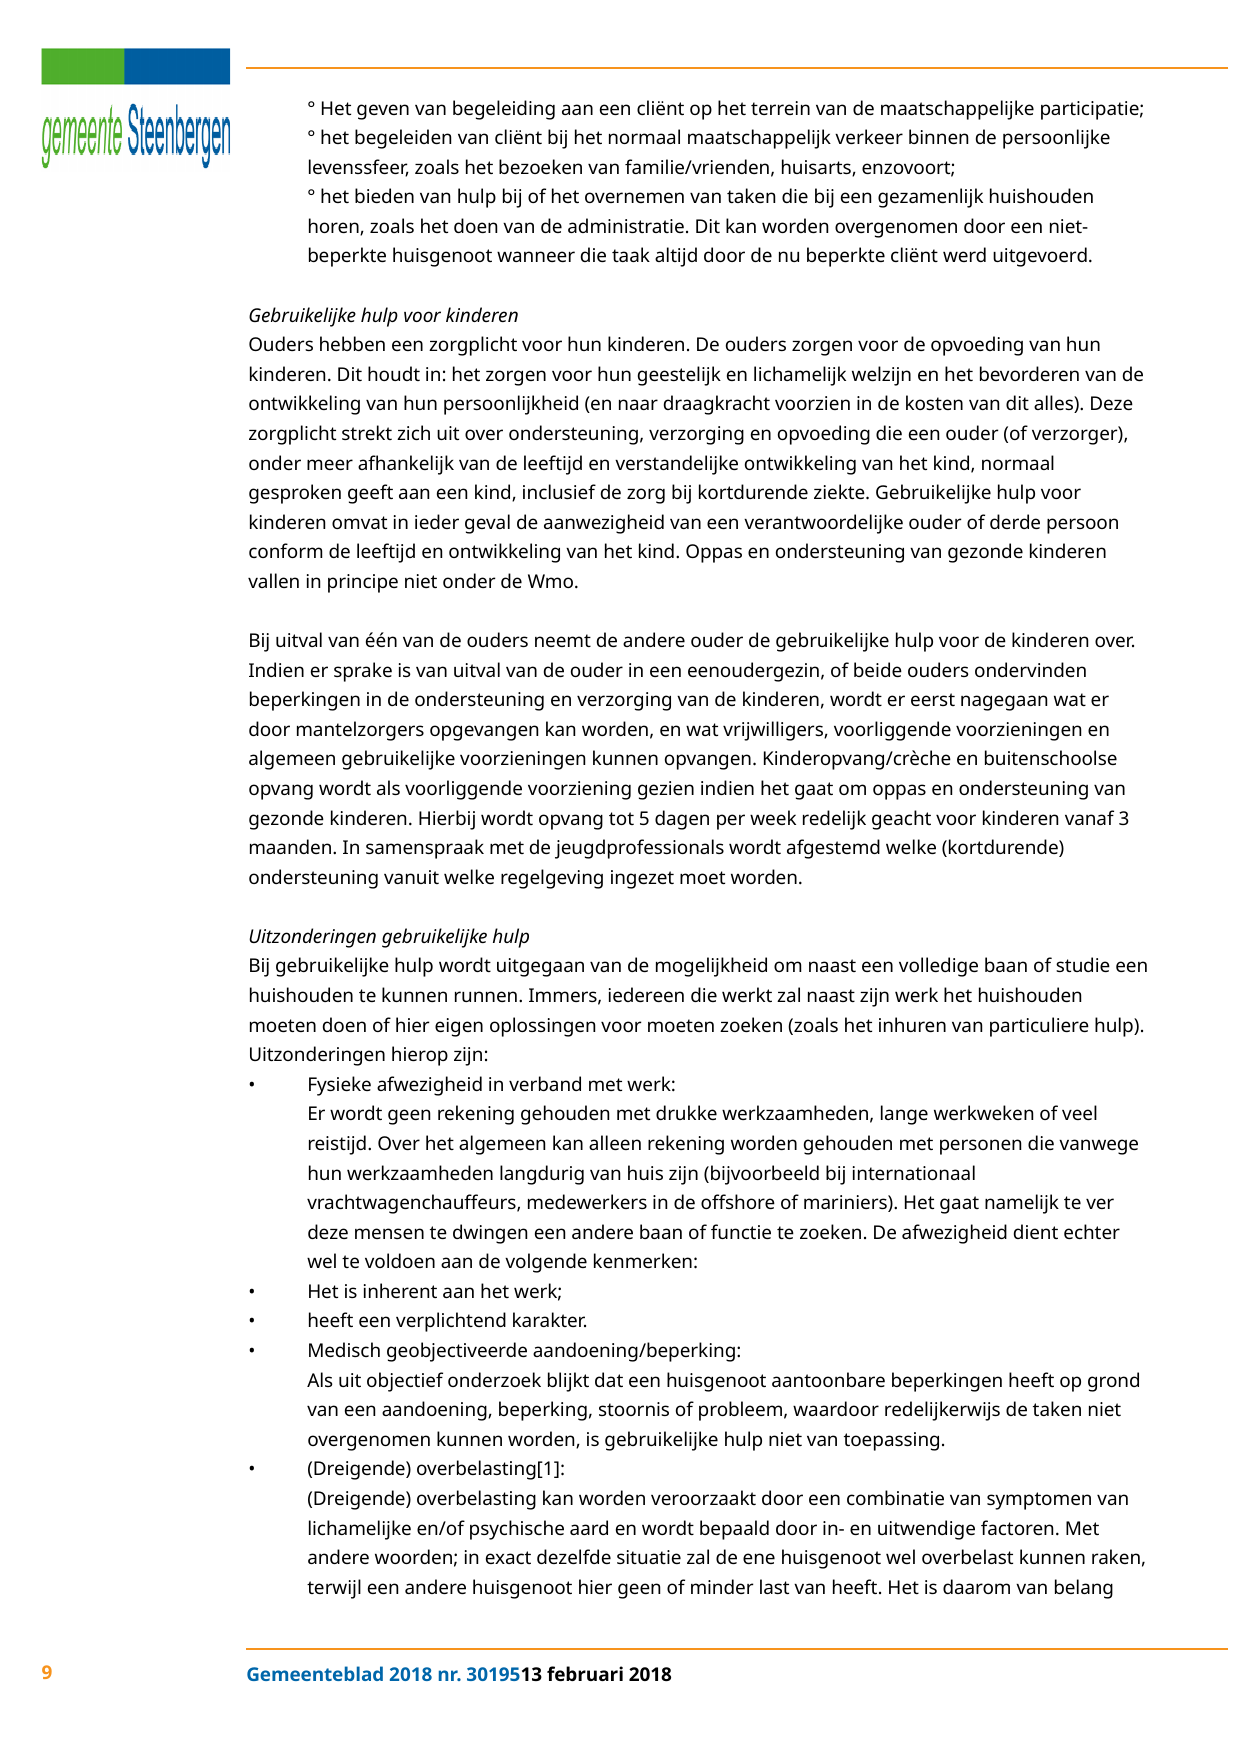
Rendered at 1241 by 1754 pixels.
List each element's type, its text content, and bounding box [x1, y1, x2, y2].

list Als uit objectief onderzoek blijkt dat een huisgenoot aantoonbare beperkingen heeft op grond van een aandoening, beperking, stoornis of probleem, waardoor redelijkerwijs de taken niet overgenomen kunnen worden, is gebruikelijke hulp niet van toepassing. [248, 1367, 1152, 1452]
list heeft een verplichtend karakter. [248, 1308, 1152, 1333]
list Er wordt geen rekening gehouden met drukke werkzaamheden, lange werkweken of veel reistijd. Over het algemeen kan alleen rekening worden gehouden met personen die vanwege hun werkzaamheden langdurig van huis zijn (bijvoorbeeld bij internationaal vrachtwagenchauffeurs, medewerkers in de offshore of mariniers). Het gaat namelijk te ver deze mensen te dwingen een andere baan of functie te zoeken. De afwezigheid dient echter wel te voldoen aan de volgende kenmerken: [248, 1101, 1152, 1274]
list Medisch geobjectiveerde aandoening/beperking: [248, 1337, 1152, 1363]
text Bij gebruikelijke hulp wordt uitgegaan van de mogelijkheid om naast een volledige baan of studie een huishouden te kunnen runnen. Immers, iedereen die werkt zal naast zijn werk het huishouden moeten doen of hier eigen oplossingen voor moeten zoeken (zoals het inhuren van particuliere hulp). Uitzonderingen hierop zijn: [248, 953, 1152, 1067]
text Bij uitval van één van de ouders neemt de andere ouder de gebruikelijke hulp voor de kinderen over. Indien er sprake is van uitval van de ouder in een eenoudergezin, of beide ouders ondervinden beperkingen in de ondersteuning en verzorging van de kinderen, wordt er eerst nagegaan wat er door mantelzorgers opgevangen kan worden, en wat vrijwilligers, voorliggende voorzieningen en algemeen gebruikelijke voorzieningen kunnen opvangen. Kinderopvang/crèche en buitenschoolse opvang wordt als voorliggende voorziening gezien indien het gaat om oppas en ondersteuning van gezonde kinderen. Hierbij wordt opvang tot 5 dagen per week redelijk geacht voor kinderen vanaf 3 maanden. In samenspraak met de jeugdprofessionals wordt afgestemd welke (kortdurende) ondersteuning vanuit welke regelgeving ingezet moet worden. [248, 627, 1152, 890]
list Fysieke afwezigheid in verband met werk: [248, 1071, 1152, 1097]
text Uitzonderingen gebruikelijke hulp [248, 923, 1152, 949]
list (Dreigende) overbelasting kan worden veroorzaakt door een combinatie van symptomen van lichamelijke en/of psychische aard en wordt bepaald door in- en uitwendige factoren. Met andere woorden; in exact dezelfde situatie zal de ene huisgenoot wel overbelast kunnen raken, terwijl een andere huisgenoot hier geen of minder last van heeft. Het is daarom van belang [248, 1485, 1152, 1600]
list Het is inherent aan het werk; [248, 1278, 1152, 1304]
picture [41, 47, 231, 172]
list ° het bieden van hulp bij of het overnemen van taken die bij een gezamenlijk huishouden horen, zoals het doen van de administratie. Dit kan worden overgenomen door een niet-beperkte huisgenoot wanneer die taak altijd door de nu beperkte cliënt werd uitgevoerd. [248, 183, 1152, 268]
list ° Het geven van begeleiding aan een cliënt op het terrein van de maatschappelijke participatie; [248, 95, 1152, 121]
text Gebruikelijke hulp voor kinderen [248, 302, 1152, 328]
list ° het begeleiden van cliënt bij het normaal maatschappelijk verkeer binnen de persoonlijke levenssfeer, zoals het bezoeken van familie/vrienden, huisarts, enzovoort; [248, 124, 1152, 180]
text Ouders hebben een zorgplicht voor hun kinderen. De ouders zorgen voor de opvoeding van hun kinderen. Dit houdt in: het zorgen voor hun geestelijk en lichamelijk welzijn en het bevorderen van de ontwikkeling van hun persoonlijkheid (en naar draagkracht voorzien in de kosten van dit alles). Deze zorgplicht strekt zich uit over ondersteuning, verzorging en opvoeding die een ouder (of verzorger), onder meer afhankelijk van de leeftijd en verstandelijke ontwikkeling van het kind, normaal gesproken geeft aan een kind, inclusief de zorg bij kortdurende ziekte. Gebruikelijke hulp voor kinderen omvat in ieder geval de aanwezigheid van een verantwoordelijke ouder of derde persoon conform de leeftijd en ontwikkeling van het kind. Oppas en ondersteuning van gezonde kinderen vallen in principe niet onder de Wmo. [248, 331, 1152, 594]
list (Dreigende) overbelasting[1]: [248, 1456, 1152, 1481]
